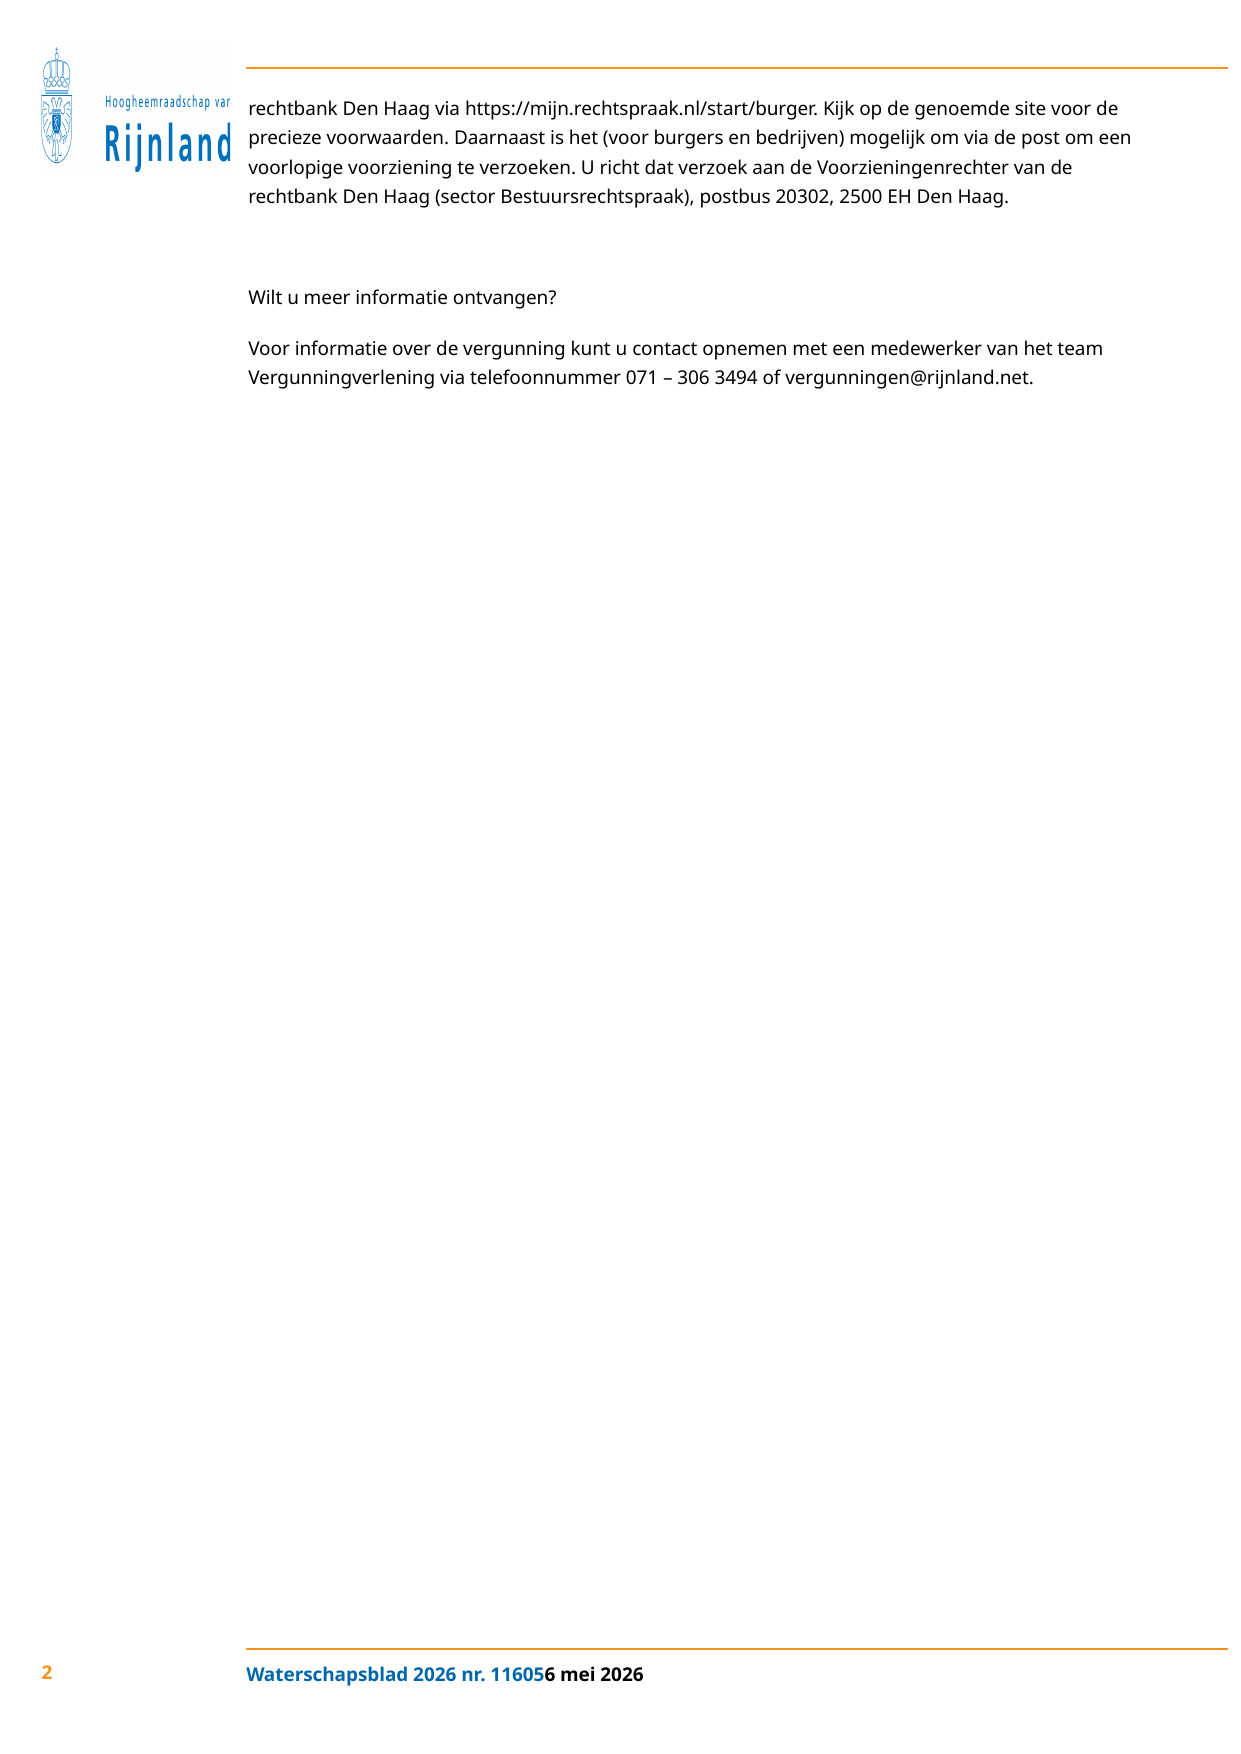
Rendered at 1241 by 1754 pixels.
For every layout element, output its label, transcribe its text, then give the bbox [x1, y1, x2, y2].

text Wilt u meer informatie ontvangen? [248, 284, 1152, 310]
picture [41, 47, 231, 172]
text rechtbank Den Haag via https://mijn.rechtspraak.nl/start/burger. Kijk op de genoemde site voor de precieze voorwaarden. Daarnaast is het (voor burgers en bedrijven) mogelijk om via de post om een voorlopige voorziening te verzoeken. U richt dat verzoek aan de Voorzieningenrechter van de rechtbank Den Haag (sector Bestuursrechtspraak), postbus 20302, 2500 EH Den Haag. [248, 95, 1152, 209]
text Voor informatie over de vergunning kunt u contact opnemen met een medewerker van het team Vergunningverlening via telefoonnummer 071 – 306 3494 of vergunningen@rijnland.net. [248, 335, 1152, 390]
